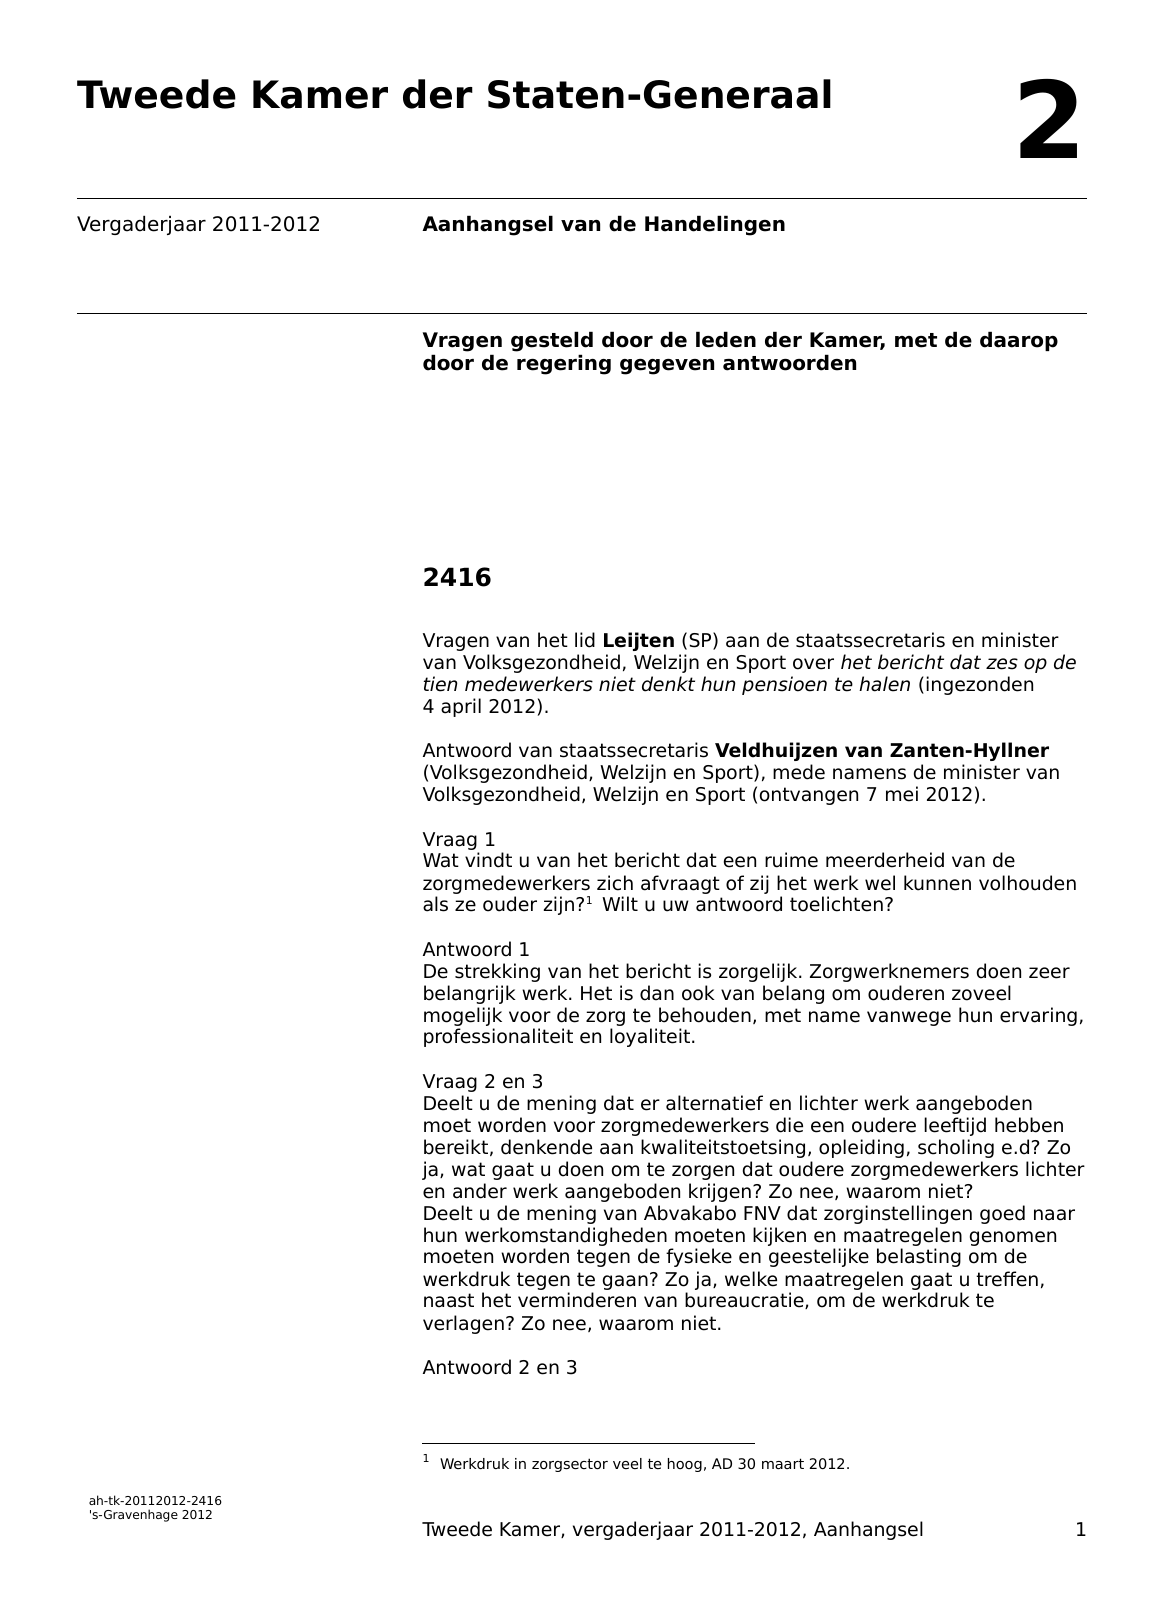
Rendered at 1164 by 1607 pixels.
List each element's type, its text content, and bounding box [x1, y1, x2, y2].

text De strekking van het bericht is zorgelijk. Zorgwerknemers doen zeer belangrijk werk. Het is dan ook van belang om ouderen zoveel mogelijk voor de zorg te behouden, met name vanwege hun ervaring, professionaliteit en loyaliteit. [422, 961, 1087, 1048]
text Antwoord van staatssecretaris Veldhuijzen van Zanten-Hyllner (Volksgezondheid, Welzijn en Sport), mede namens de minister van Volksgezondheid, Welzijn en Sport (ontvangen 7 mei 2012). [422, 740, 1087, 806]
table_cell Vragen gesteld door de leden der Kamer, met de daarop door de regering gegeven antwoorden [422, 314, 1087, 375]
text Vragen van het lid Leijten (SP) aan de staatssecretaris en minister van Volksgezondheid, Welzijn en Sport over het bericht dat zes op de tien medewerkers niet denkt hun pensioen te halen (ingezonden 4 april 2012). [422, 630, 1087, 718]
text Wat vindt u van het bericht dat een ruime meerderheid van de zorgmedewerkers zich afvraagt of zij het werk wel kunnen volhouden als ze ouder zijn? Wilt u uw antwoord toelichten? [422, 850, 1087, 916]
text Deelt u de mening van Abvakabo FNV dat zorginstellingen goed naar hun werkomstandigheden moeten kijken en maatregelen genomen moeten worden tegen de fysieke en geestelijke belasting om de werkdruk tegen te gaan? Zo ja, welke maatregelen gaat u treffen, naast het verminderen van bureaucratie, om de werkdruk te verlagen? Zo nee, waarom niet. [422, 1202, 1087, 1334]
table_cell Vergaderjaar 2011-2012 [77, 199, 422, 313]
text Werkdruk in zorgsector veel te hoog, AD 30 maart 2012. [422, 1452, 1087, 1474]
text 2416 [422, 563, 1087, 592]
text ah-tk-20112012-2416 [88, 1494, 323, 1508]
table_cell Aanhangsel van de Handelingen [422, 199, 1087, 313]
text Antwoord 1 [422, 938, 1087, 961]
text 's-Gravenhage 2012 [88, 1508, 323, 1522]
table_cell [77, 314, 422, 375]
table_header Tweede Kamer der Staten-Generaal [77, 59, 886, 198]
text Vraag 2 en 3 [422, 1071, 1087, 1093]
text Antwoord 2 en 3 [422, 1357, 1087, 1378]
table_header 2 [886, 59, 1087, 198]
text Vraag 1 [422, 828, 1087, 850]
text Deelt u de mening dat er alternatief en lichter werk aangeboden moet worden voor zorgmedewerkers die een oudere leeftijd hebben bereikt, denkende aan kwaliteitstoetsing, opleiding, scholing e.d? Zo ja, wat gaat u doen om te zorgen dat oudere zorgmedewerkers lichter en ander werk aangeboden krijgen? Zo nee, waarom niet? [422, 1093, 1087, 1202]
